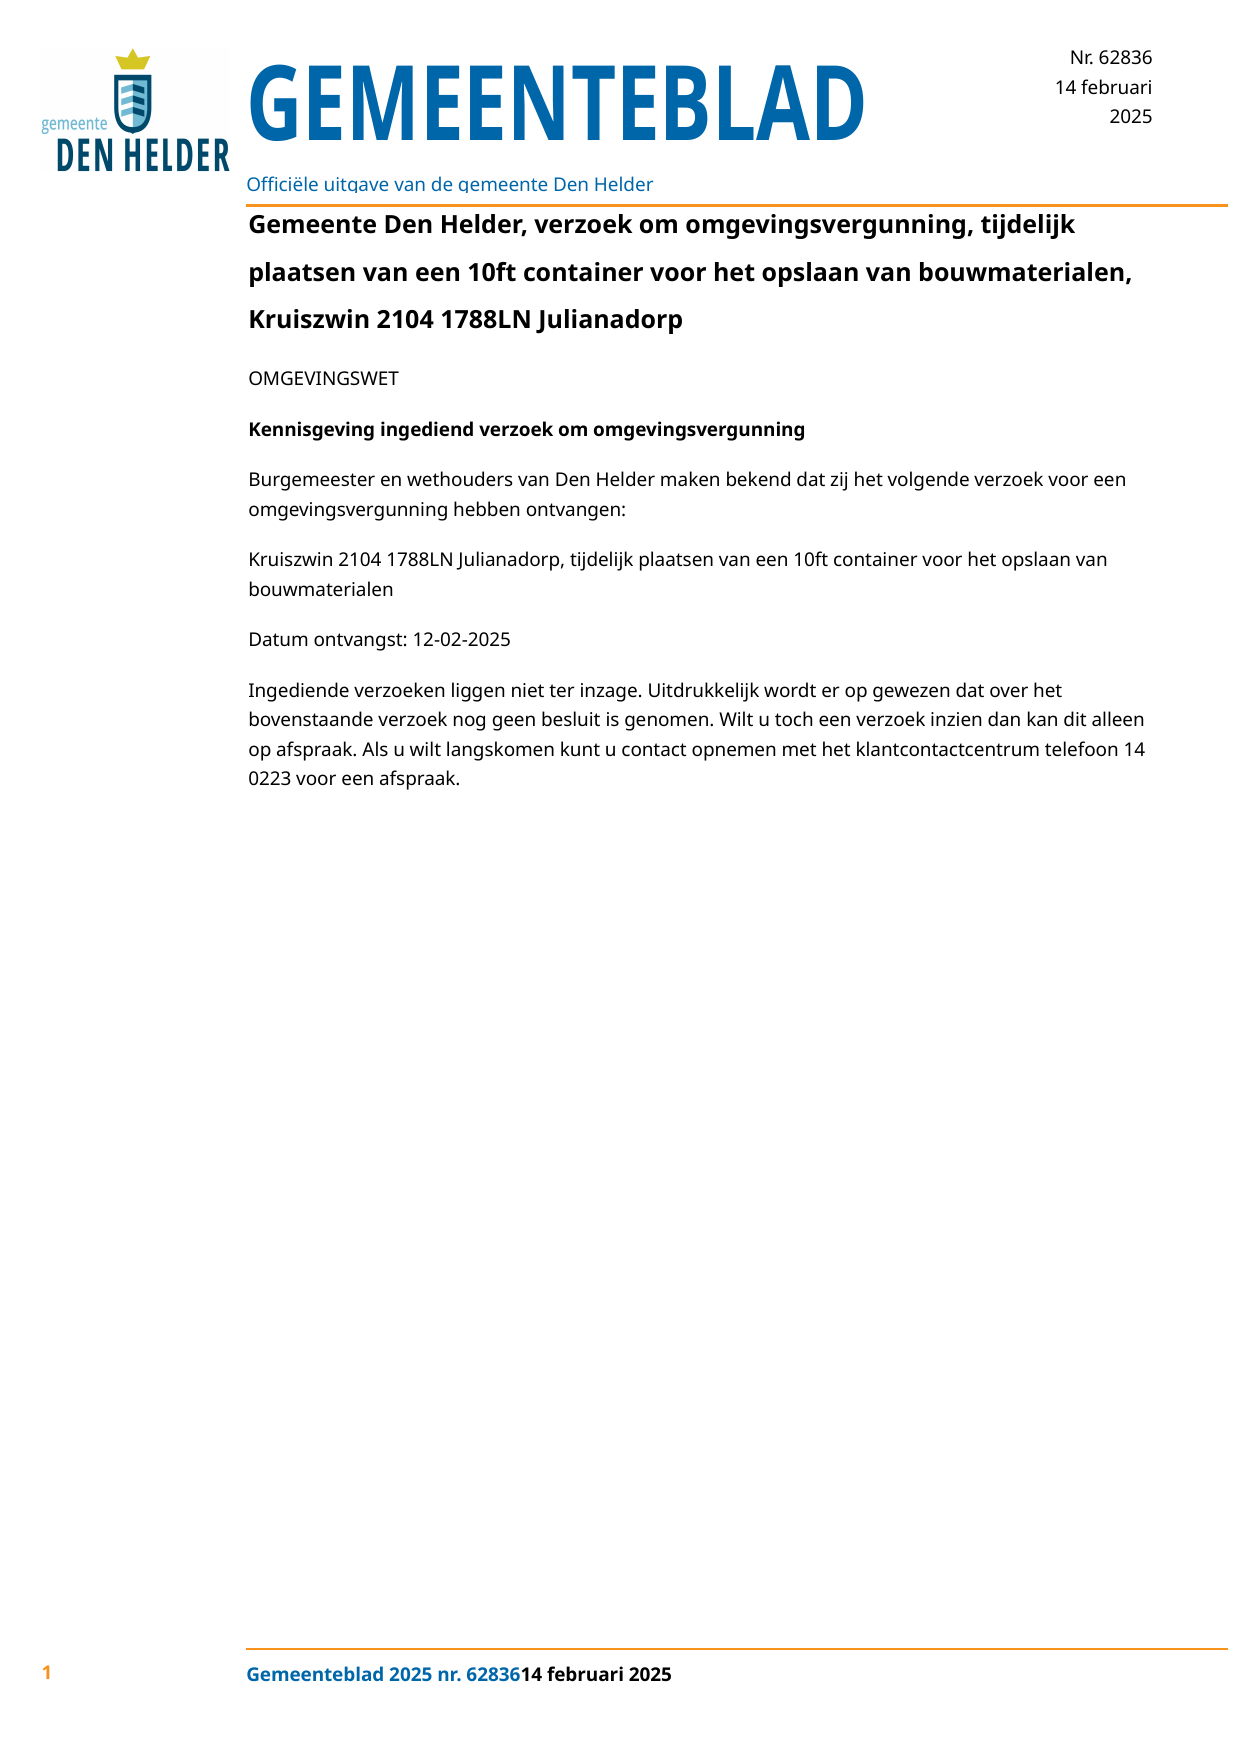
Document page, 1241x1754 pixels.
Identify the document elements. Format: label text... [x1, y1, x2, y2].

picture [41, 47, 231, 172]
picture [100, 154, 106, 172]
text OMGEVINGSWET [248, 366, 1152, 391]
picture [182, 144, 187, 165]
picture [220, 160, 224, 172]
text Datum ontvangst: 12-02-2025 [248, 626, 1152, 652]
text Kennisgeving ingediend verzoek om omgevingsvergunning [248, 416, 1152, 442]
text Kruiszwin 2104 1788LN Julianadorp, tijdelijk plaatsen van een 10ft container voor het opslaan van bouwmaterialen [248, 546, 1152, 602]
picture [63, 144, 68, 165]
text Gemeente Den Helder, verzoek om omgevingsvergunning, tijdelijk plaatsen van een 10ft container voor het opslaan van bouwmaterialen, Kruiszwin 2104 1788LN Julianadorp [248, 207, 1152, 336]
text Ingediende verzoeken liggen niet ter inzage. Uitdrukkelijk wordt er op gewezen dat over het bovenstaande verzoek nog geen besluit is genomen. Wilt u toch een verzoek inzien dan kan dit alleen op afspraak. Als u wilt langskomen kunt u contact opnemen met het klantcontactcentrum telefoon 14 0223 voor een afspraak. [248, 677, 1152, 791]
text Burgemeester en wethouders van Den Helder maken bekend dat zij het volgende verzoek voor een omgevingsvergunning hebben ontvangen: [248, 466, 1152, 522]
picture [130, 157, 135, 172]
